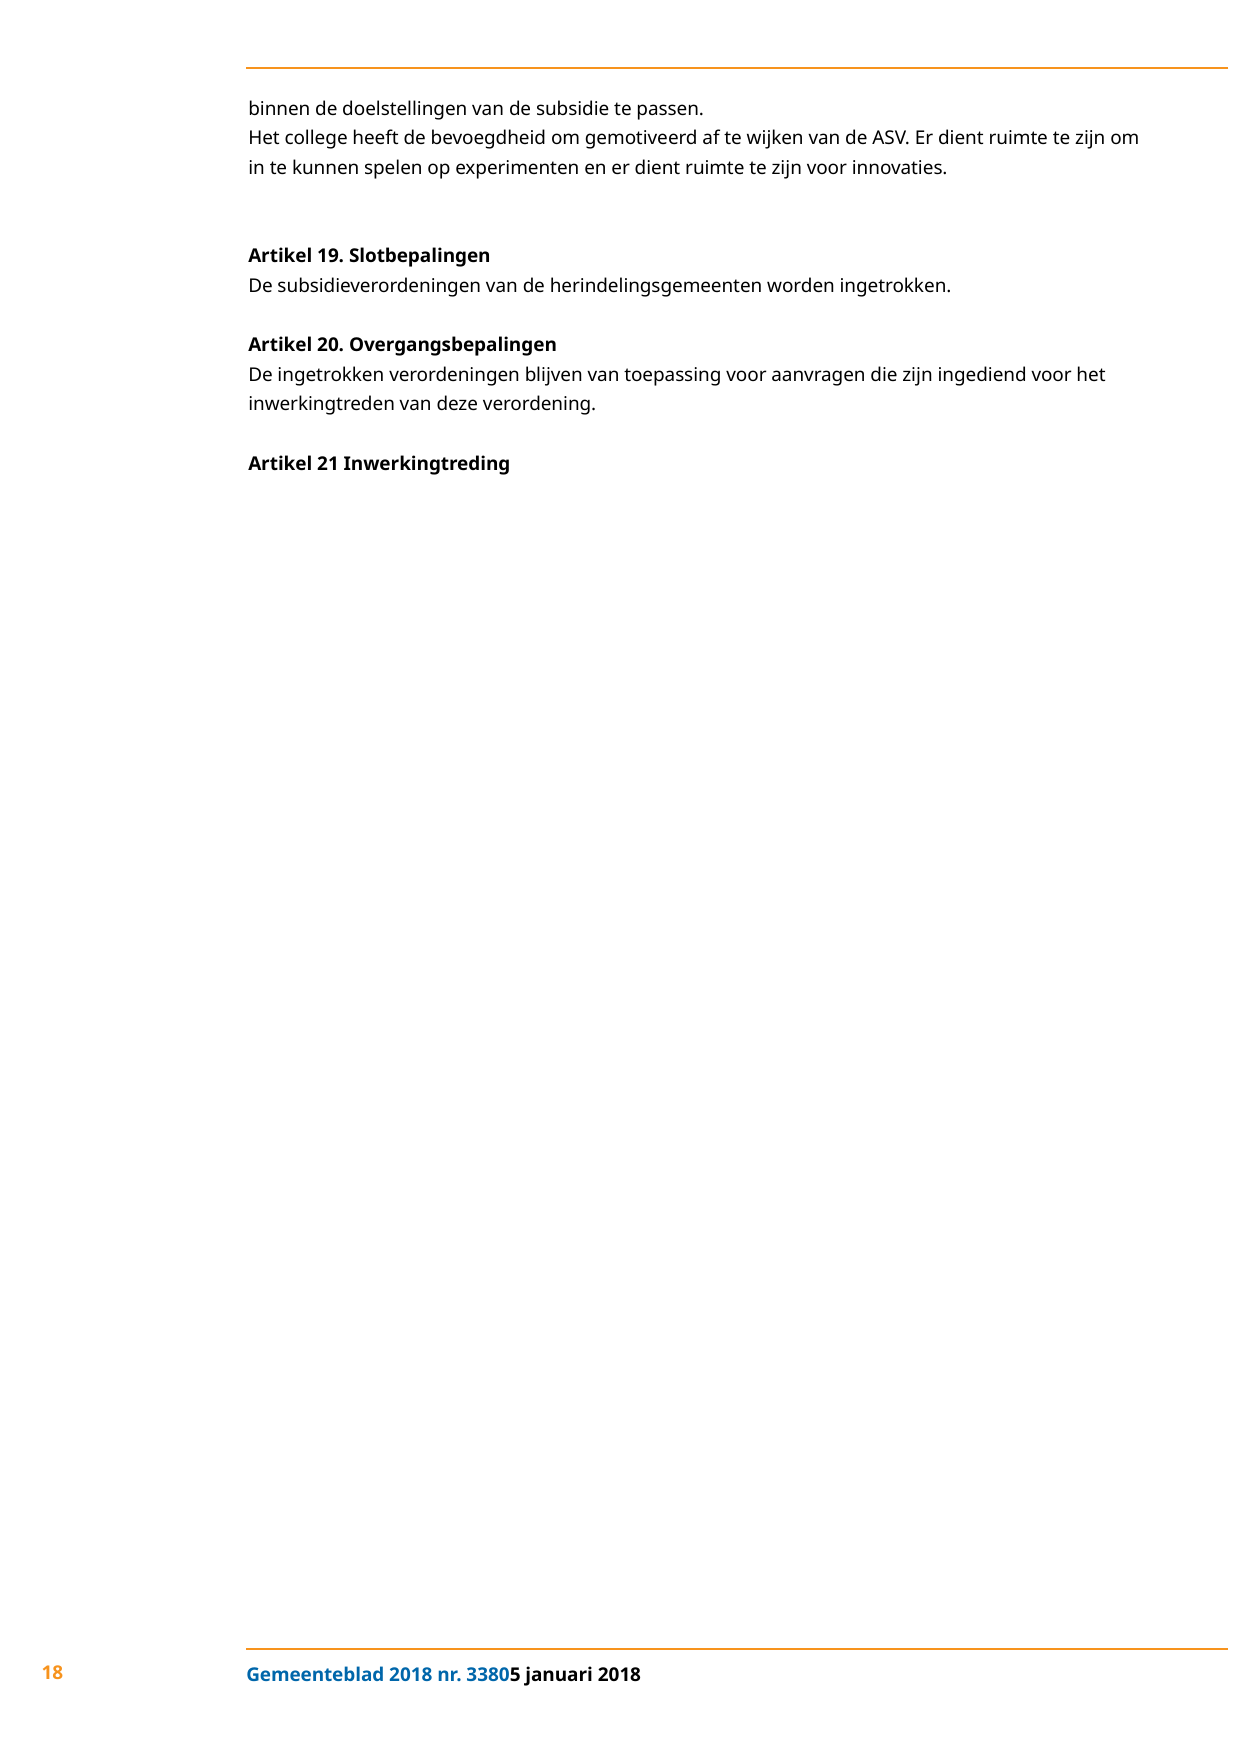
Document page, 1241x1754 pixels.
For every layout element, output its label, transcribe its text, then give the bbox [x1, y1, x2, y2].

picture [41, 47, 231, 172]
text Het college heeft de bevoegdheid om gemotiveerd af te wijken van de ASV. Er dient ruimte te zijn om in te kunnen spelen op experimenten en er dient ruimte te zijn voor innovaties. [248, 124, 1152, 180]
text binnen de doelstellingen van de subsidie te passen. [248, 95, 1152, 121]
text De ingetrokken verordeningen blijven van toepassing voor aanvragen die zijn ingediend voor het inwerkingtreden van deze verordening. [248, 361, 1152, 416]
text Artikel 21 Inwerkingtreding [248, 450, 1152, 476]
text Artikel 19. Slotbepalingen [248, 243, 1152, 268]
text Artikel 20. Overgangsbepalingen [248, 331, 1152, 357]
text De subsidieverordeningen van de herindelingsgemeenten worden ingetrokken. [248, 272, 1152, 298]
